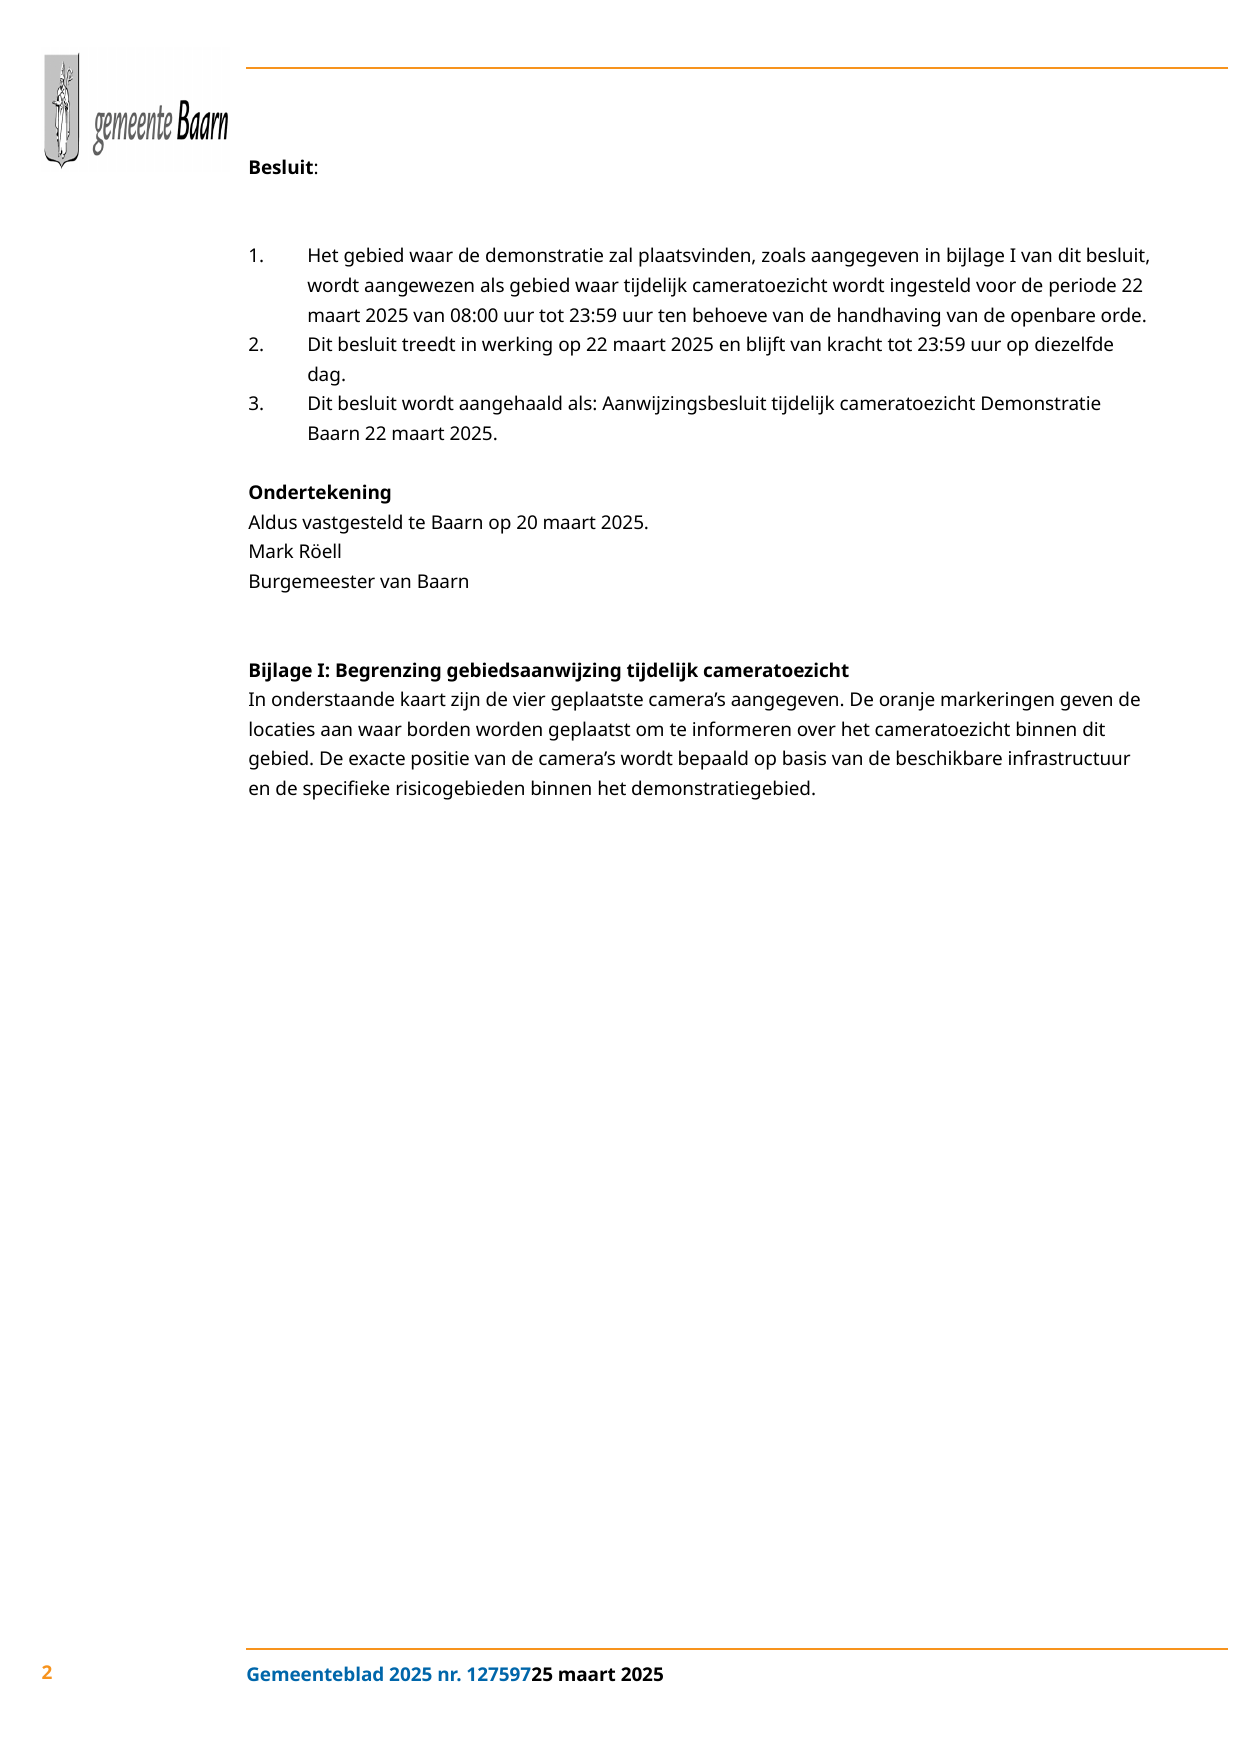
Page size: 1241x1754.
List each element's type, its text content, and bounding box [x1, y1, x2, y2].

picture [41, 47, 231, 172]
text Ondertekening [248, 479, 1152, 505]
list Het gebied waar de demonstratie zal plaatsvinden, zoals aangegeven in bijlage I van dit besluit, wordt aangewezen als gebied waar tijdelijk cameratoezicht wordt ingesteld voor de periode 22 maart 2025 van 08:00 uur tot 23:59 uur ten behoeve van de handhaving van de openbare orde. [248, 243, 1152, 328]
text Burgemeester van Baarn [248, 568, 1152, 594]
list Dit besluit treedt in werking op 22 maart 2025 en blijft van kracht tot 23:59 uur op diezelfde dag. [248, 331, 1152, 387]
text Besluit: [248, 154, 1152, 180]
text Bijlage I: Begrenzing gebiedsaanwijzing tijdelijk cameratoezicht [248, 657, 1152, 683]
text In onderstaande kaart zijn de vier geplaatste camera’s aangegeven. De oranje markeringen geven de locaties aan waar borden worden geplaatst om te informeren over het cameratoezicht binnen dit gebied. De exacte positie van de camera’s wordt bepaald op basis van de beschikbare infrastructuur en de specifieke risicogebieden binnen het demonstratiegebied. [248, 686, 1152, 801]
list Dit besluit wordt aangehaald als: Aanwijzingsbesluit tijdelijk cameratoezicht Demonstratie Baarn 22 maart 2025. [248, 391, 1152, 446]
text Aldus vastgesteld te Baarn op 20 maart 2025. [248, 509, 1152, 535]
text Mark Röell [248, 538, 1152, 564]
